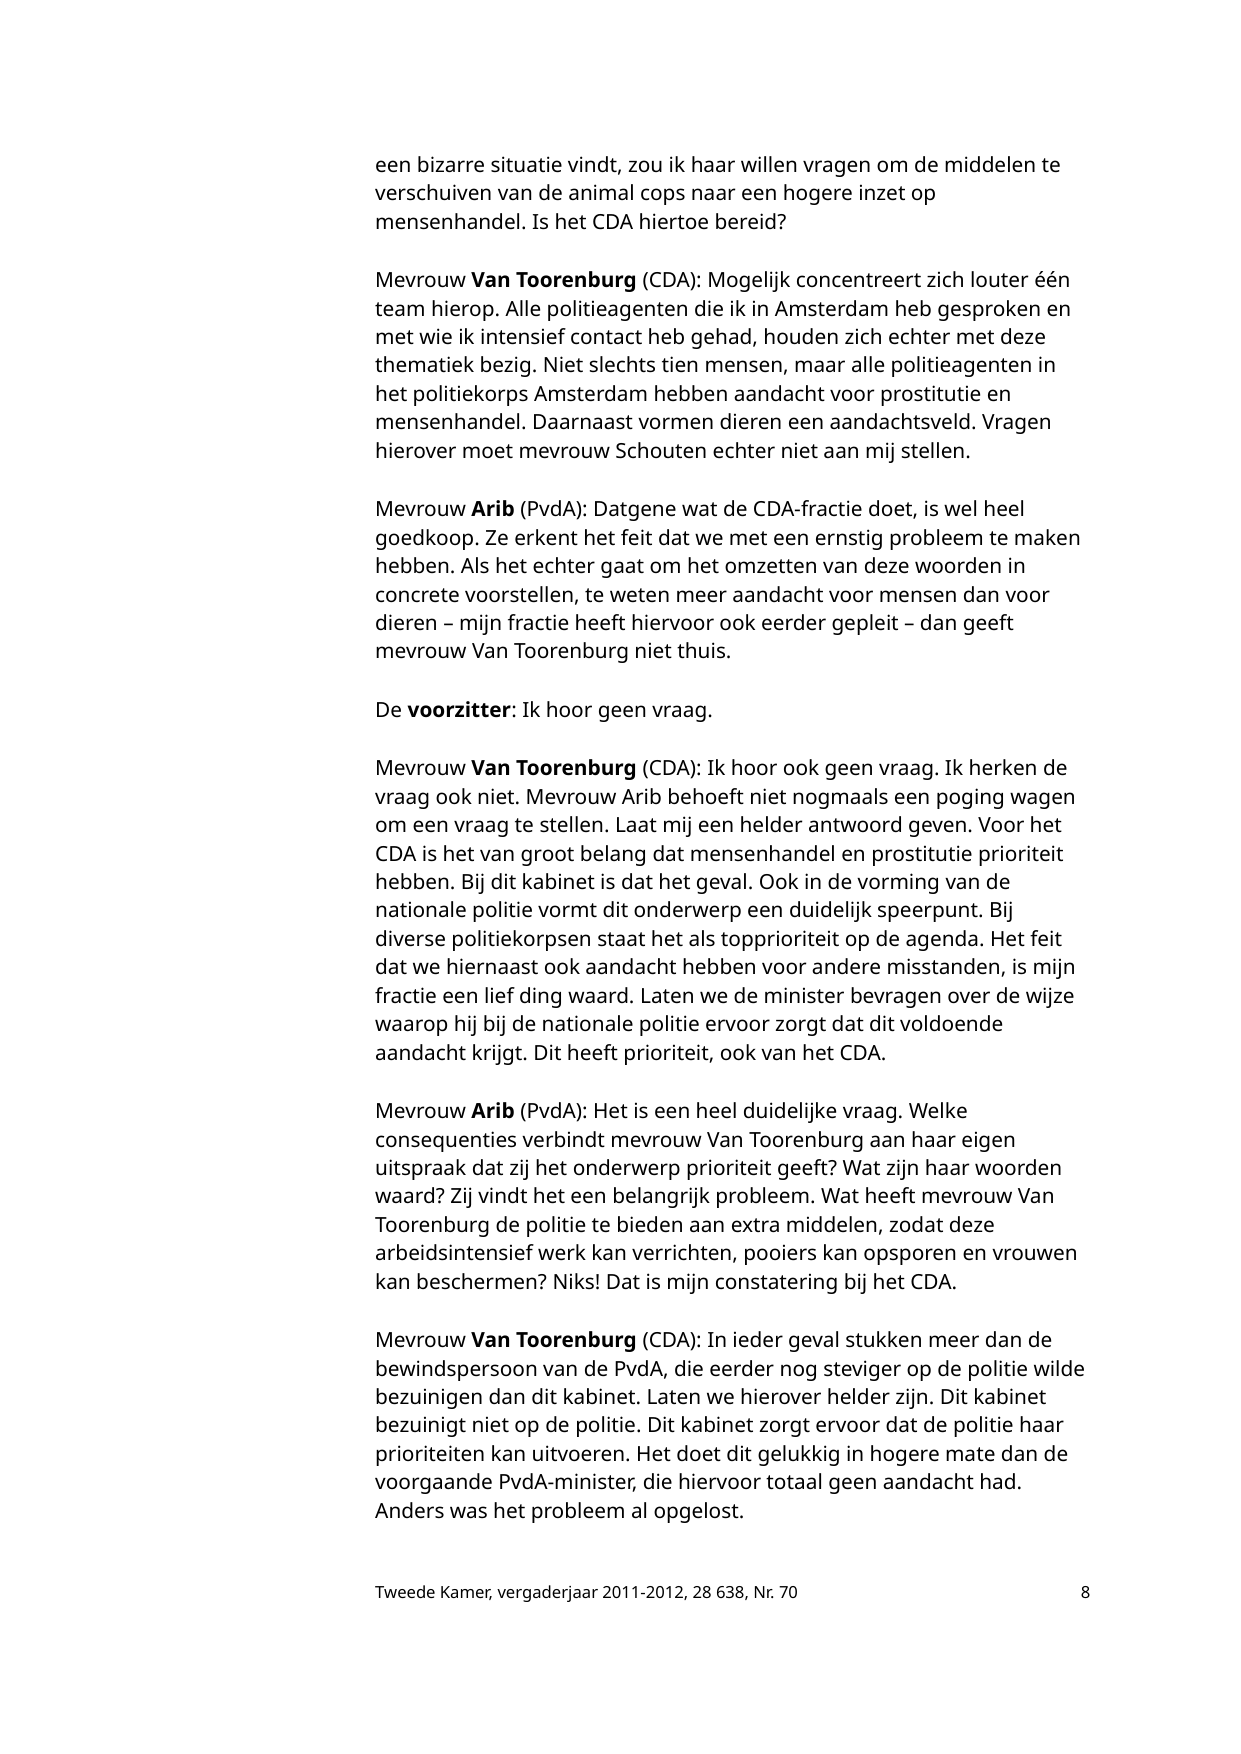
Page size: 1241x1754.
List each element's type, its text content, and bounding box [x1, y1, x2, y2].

text een bizarre situatie vindt, zou ik haar willen vragen om de middelen te verschuiven van de animal cops naar een hogere inzet op mensenhandel. Is het CDA hiertoe bereid? [375, 150, 1090, 235]
text De voorzitter: Ik hoor geen vraag. [375, 695, 1090, 723]
text Mevrouw Van Toorenburg (CDA): Ik hoor ook geen vraag. Ik herken de vraag ook niet. Mevrouw Arib behoeft niet nogmaals een poging wagen om een vraag te stellen. Laat mij een helder antwoord geven. Voor het CDA is het van groot belang dat mensenhandel en prostitutie prioriteit hebben. Bij dit kabinet is dat het geval. Ook in de vorming van de nationale politie vormt dit onderwerp een duidelijk speerpunt. Bij diverse politiekorpsen staat het als topprioriteit op de agenda. Het feit dat we hiernaast ook aandacht hebben voor andere misstanden, is mijn fractie een lief ding waard. Laten we de minister bevragen over de wijze waarop hij bij de nationale politie ervoor zorgt dat dit voldoende aandacht krijgt. Dit heeft prioriteit, ook van het CDA. [375, 753, 1090, 1066]
text Mevrouw Van Toorenburg (CDA): Mogelijk concentreert zich louter één team hierop. Alle politieagenten die ik in Amsterdam heb gesproken en met wie ik intensief contact heb gehad, houden zich echter met deze thematiek bezig. Niet slechts tien mensen, maar alle politieagenten in het politiekorps Amsterdam hebben aandacht voor prostitutie en mensenhandel. Daarnaast vormen dieren een aandachtsveld. Vragen hierover moet mevrouw Schouten echter niet aan mij stellen. [375, 265, 1090, 464]
text Mevrouw Van Toorenburg (CDA): In ieder geval stukken meer dan de bewindspersoon van de PvdA, die eerder nog steviger op de politie wilde bezuinigen dan dit kabinet. Laten we hierover helder zijn. Dit kabinet bezuinigt niet op de politie. Dit kabinet zorgt ervoor dat de politie haar prioriteiten kan uitvoeren. Het doet dit gelukkig in hogere mate dan de voorgaande PvdA-minister, die hiervoor totaal geen aandacht had. Anders was het probleem al opgelost. [375, 1325, 1090, 1524]
text Mevrouw Arib (PvdA): Datgene wat de CDA-fractie doet, is wel heel goedkoop. Ze erkent het feit dat we met een ernstig probleem te maken hebben. Als het echter gaat om het omzetten van deze woorden in concrete voorstellen, te weten meer aandacht voor mensen dan voor dieren – mijn fractie heeft hiervoor ook eerder gepleit – dan geeft mevrouw Van Toorenburg niet thuis. [375, 494, 1090, 665]
text Mevrouw Arib (PvdA): Het is een heel duidelijke vraag. Welke consequenties verbindt mevrouw Van Toorenburg aan haar eigen uitspraak dat zij het onderwerp prioriteit geeft? Wat zijn haar woorden waard? Zij vindt het een belangrijk probleem. Wat heeft mevrouw Van Toorenburg de politie te bieden aan extra middelen, zodat deze arbeidsintensief werk kan verrichten, pooiers kan opsporen en vrouwen kan beschermen? Niks! Dat is mijn constatering bij het CDA. [375, 1096, 1090, 1295]
